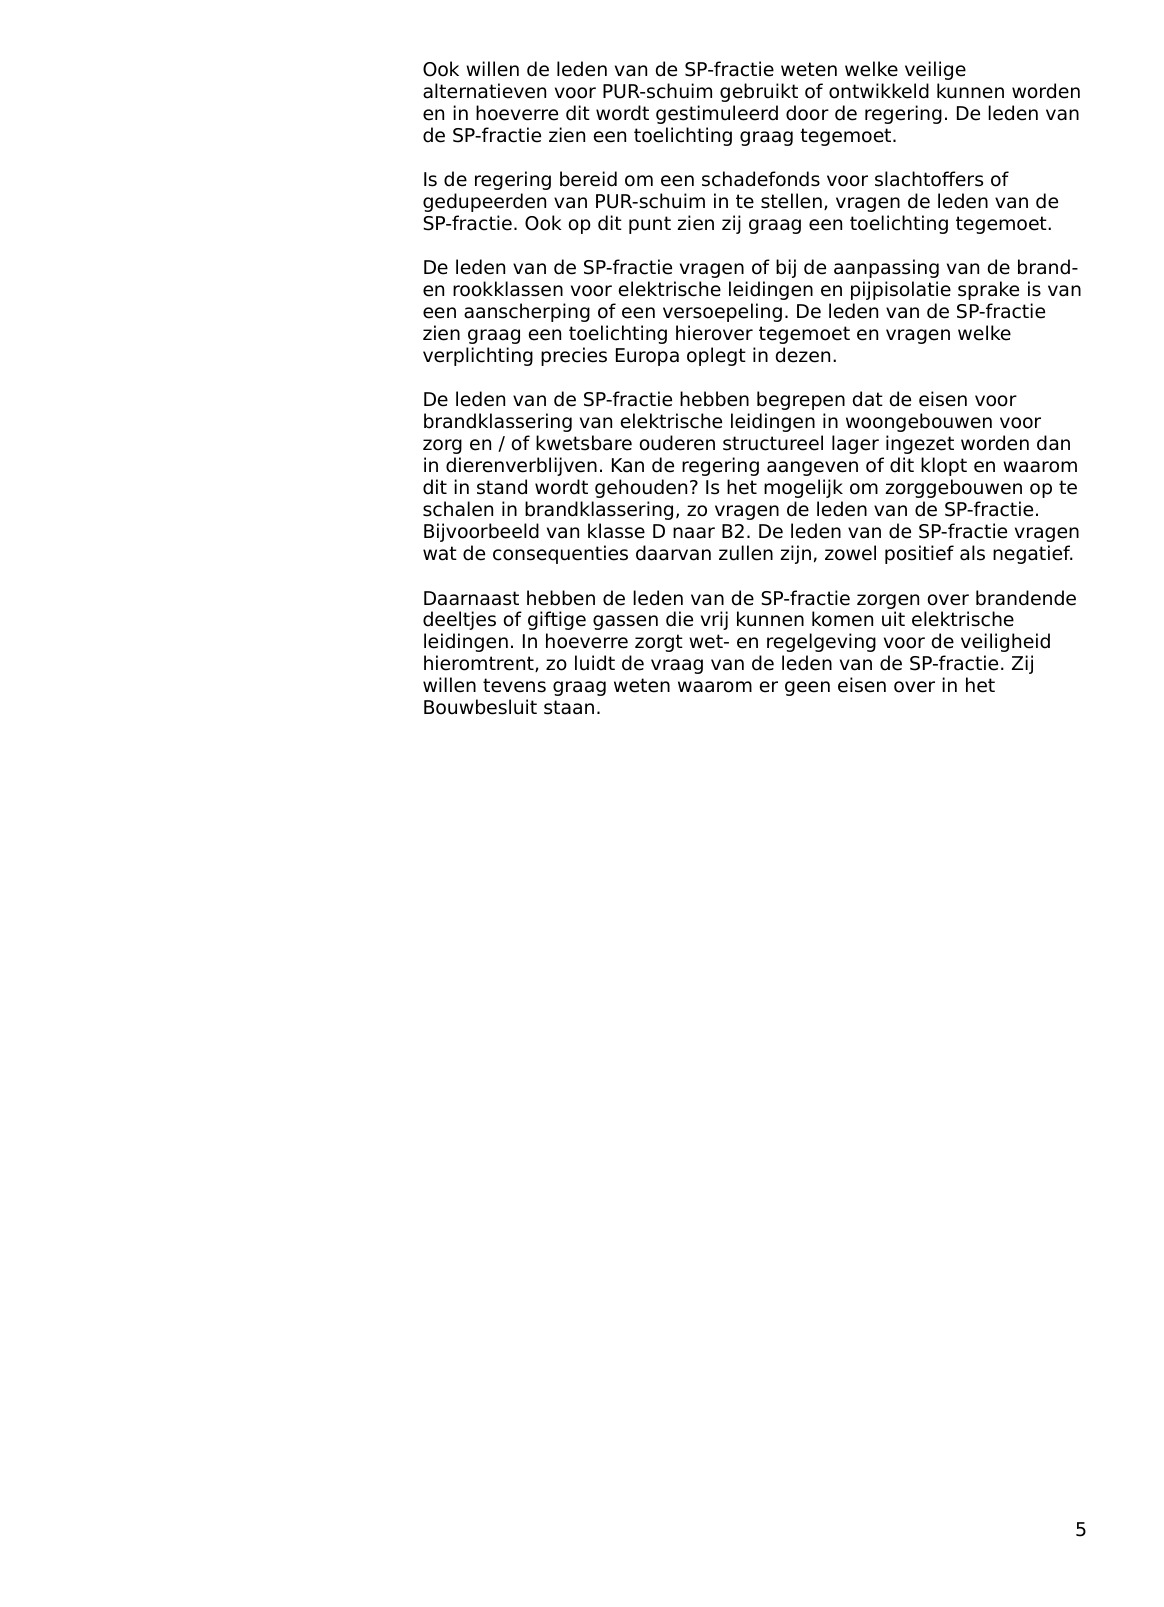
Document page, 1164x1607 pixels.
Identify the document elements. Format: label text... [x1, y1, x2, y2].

text De leden van de SP-fractie vragen of bij de aanpassing van de brand- en rookklassen voor elektrische leidingen en pijpisolatie sprake is van een aanscherping of een versoepeling. De leden van de SP-fractie zien graag een toelichting hierover tegemoet en vragen welke verplichting precies Europa oplegt in dezen. [422, 257, 1087, 367]
text Daarnaast hebben de leden van de SP-fractie zorgen over brandende deeltjes of giftige gassen die vrij kunnen komen uit elektrische leidingen. In hoeverre zorgt wet- en regelgeving voor de veiligheid hieromtrent, zo luidt de vraag van de leden van de SP-fractie. Zij willen tevens graag weten waarom er geen eisen over in het Bouwbesluit staan. [422, 587, 1087, 719]
text Is de regering bereid om een schadefonds voor slachtoffers of gedupeerden van PUR-schuim in te stellen, vragen de leden van de SP-fractie. Ook op dit punt zien zij graag een toelichting tegemoet. [422, 169, 1087, 235]
text De leden van de SP-fractie hebben begrepen dat de eisen voor brandklassering van elektrische leidingen in woongebouwen voor zorg en / of kwetsbare ouderen structureel lager ingezet worden dan in dierenverblijven. Kan de regering aangeven of dit klopt en waarom dit in stand wordt gehouden? Is het mogelijk om zorggebouwen op te schalen in brandklassering, zo vragen de leden van de SP-fractie. Bijvoorbeeld van klasse D naar B2. De leden van de SP-fractie vragen wat de consequenties daarvan zullen zijn, zowel positief als negatief. [422, 389, 1087, 565]
text Ook willen de leden van de SP-fractie weten welke veilige alternatieven voor PUR-schuim gebruikt of ontwikkeld kunnen worden en in hoeverre dit wordt gestimuleerd door de regering. De leden van de SP-fractie zien een toelichting graag tegemoet. [422, 59, 1087, 147]
